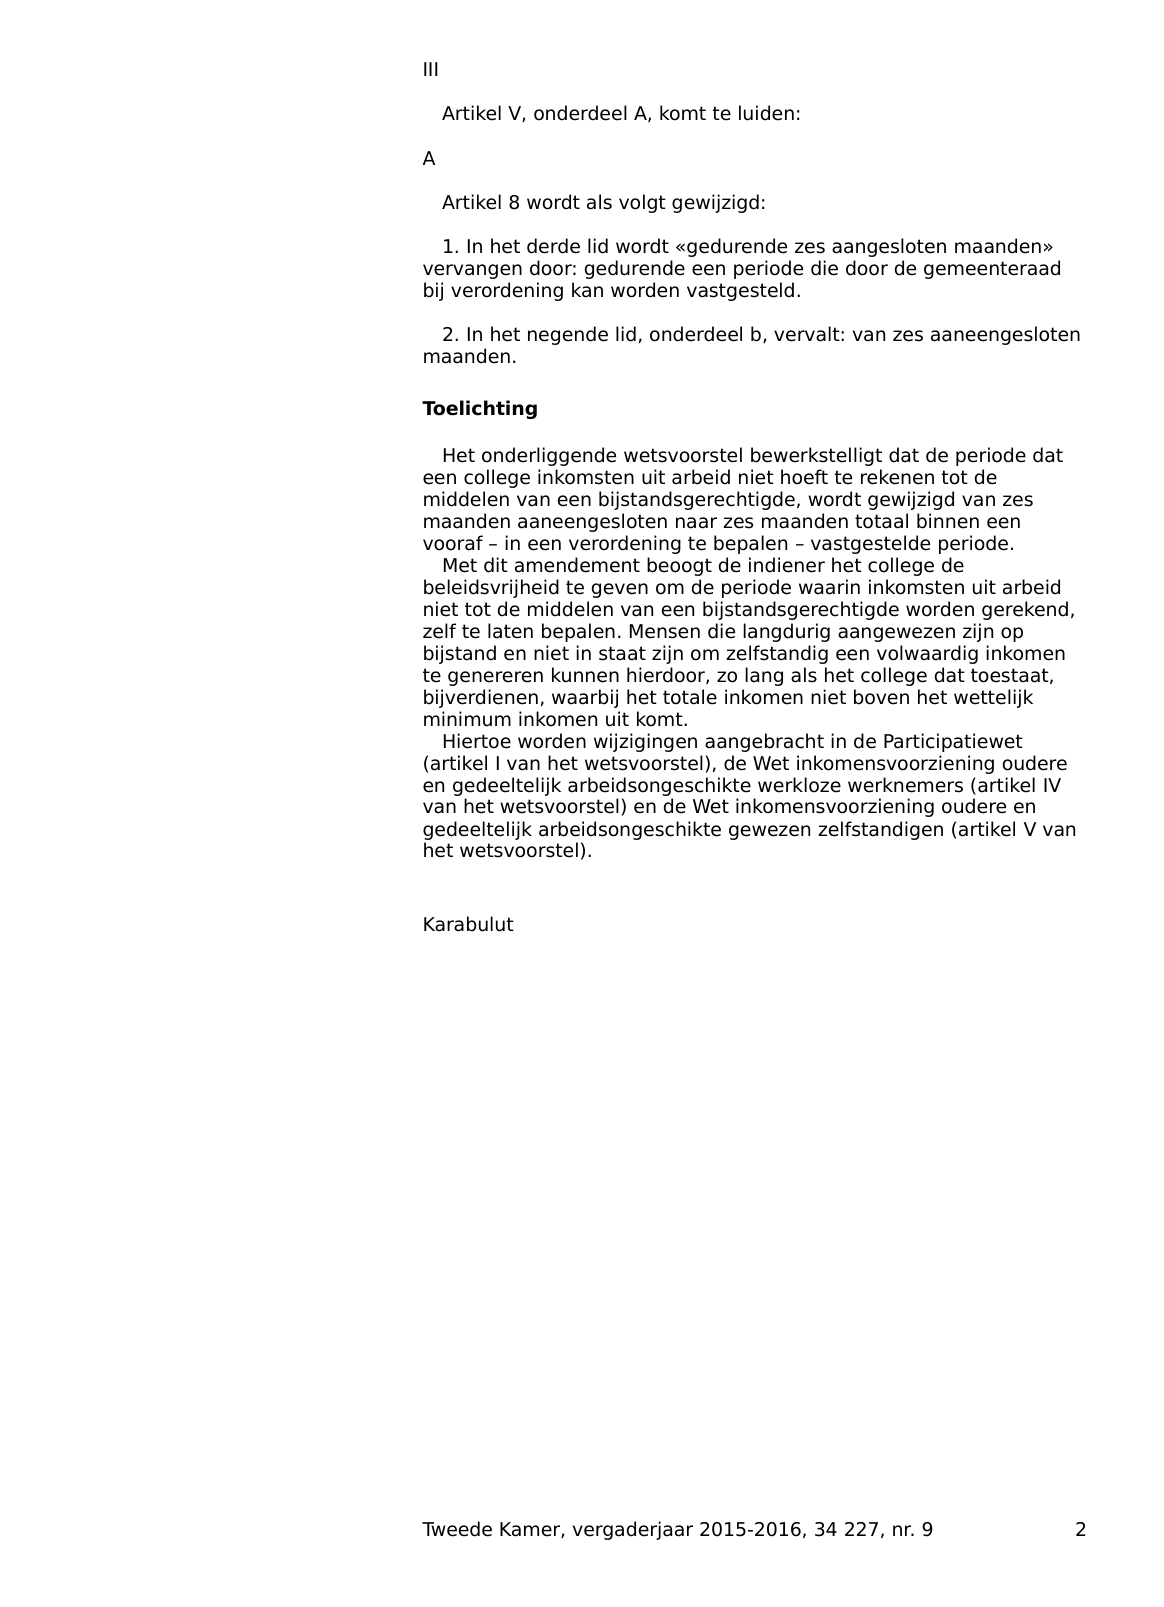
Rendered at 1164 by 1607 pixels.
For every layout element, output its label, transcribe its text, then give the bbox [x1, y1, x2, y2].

text A [422, 147, 1087, 169]
text Karabulut [422, 892, 1087, 936]
text Hiertoe worden wijzigingen aangebracht in de Participatiewet (artikel I van het wetsvoorstel), de Wet inkomensvoorziening oudere en gedeeltelijk arbeidsongeschikte werkloze werknemers (artikel IV van het wetsvoorstel) en de Wet inkomensvoorziening oudere en gedeeltelijk arbeidsongeschikte gewezen zelfstandigen (artikel V van het wetsvoorstel). [422, 731, 1087, 862]
text 1. In het derde lid wordt «gedurende zes aangesloten maanden» vervangen door: gedurende een periode die door de gemeenteraad bij verordening kan worden vastgesteld. [422, 236, 1087, 302]
text Artikel 8 wordt als volgt gewijzigd: [422, 192, 1087, 213]
text Met dit amendement beoogt de indiener het college de beleidsvrijheid te geven om de periode waarin inkomsten uit arbeid niet tot de middelen van een bijstandsgerechtigde worden gerekend, zelf te laten bepalen. Mensen die langdurig aangewezen zijn op bijstand en niet in staat zijn om zelfstandig een volwaardig inkomen te genereren kunnen hierdoor, zo lang als het college dat toestaat, bijverdienen, waarbij het totale inkomen niet boven het wettelijk minimum inkomen uit komt. [422, 555, 1087, 731]
text Het onderliggende wetsvoorstel bewerkstelligt dat de periode dat een college inkomsten uit arbeid niet hoeft te rekenen tot de middelen van een bijstandsgerechtigde, wordt gewijzigd van zes maanden aaneengesloten naar zes maanden totaal binnen een vooraf – in een verordening te bepalen – vastgestelde periode. [422, 445, 1087, 555]
text 2. In het negende lid, onderdeel b, vervalt: van zes aaneengesloten maanden. [422, 324, 1087, 368]
subtitle III [422, 59, 1087, 81]
subtitle Toelichting [422, 398, 1087, 420]
text Artikel V, onderdeel A, komt te luiden: [422, 103, 1087, 125]
